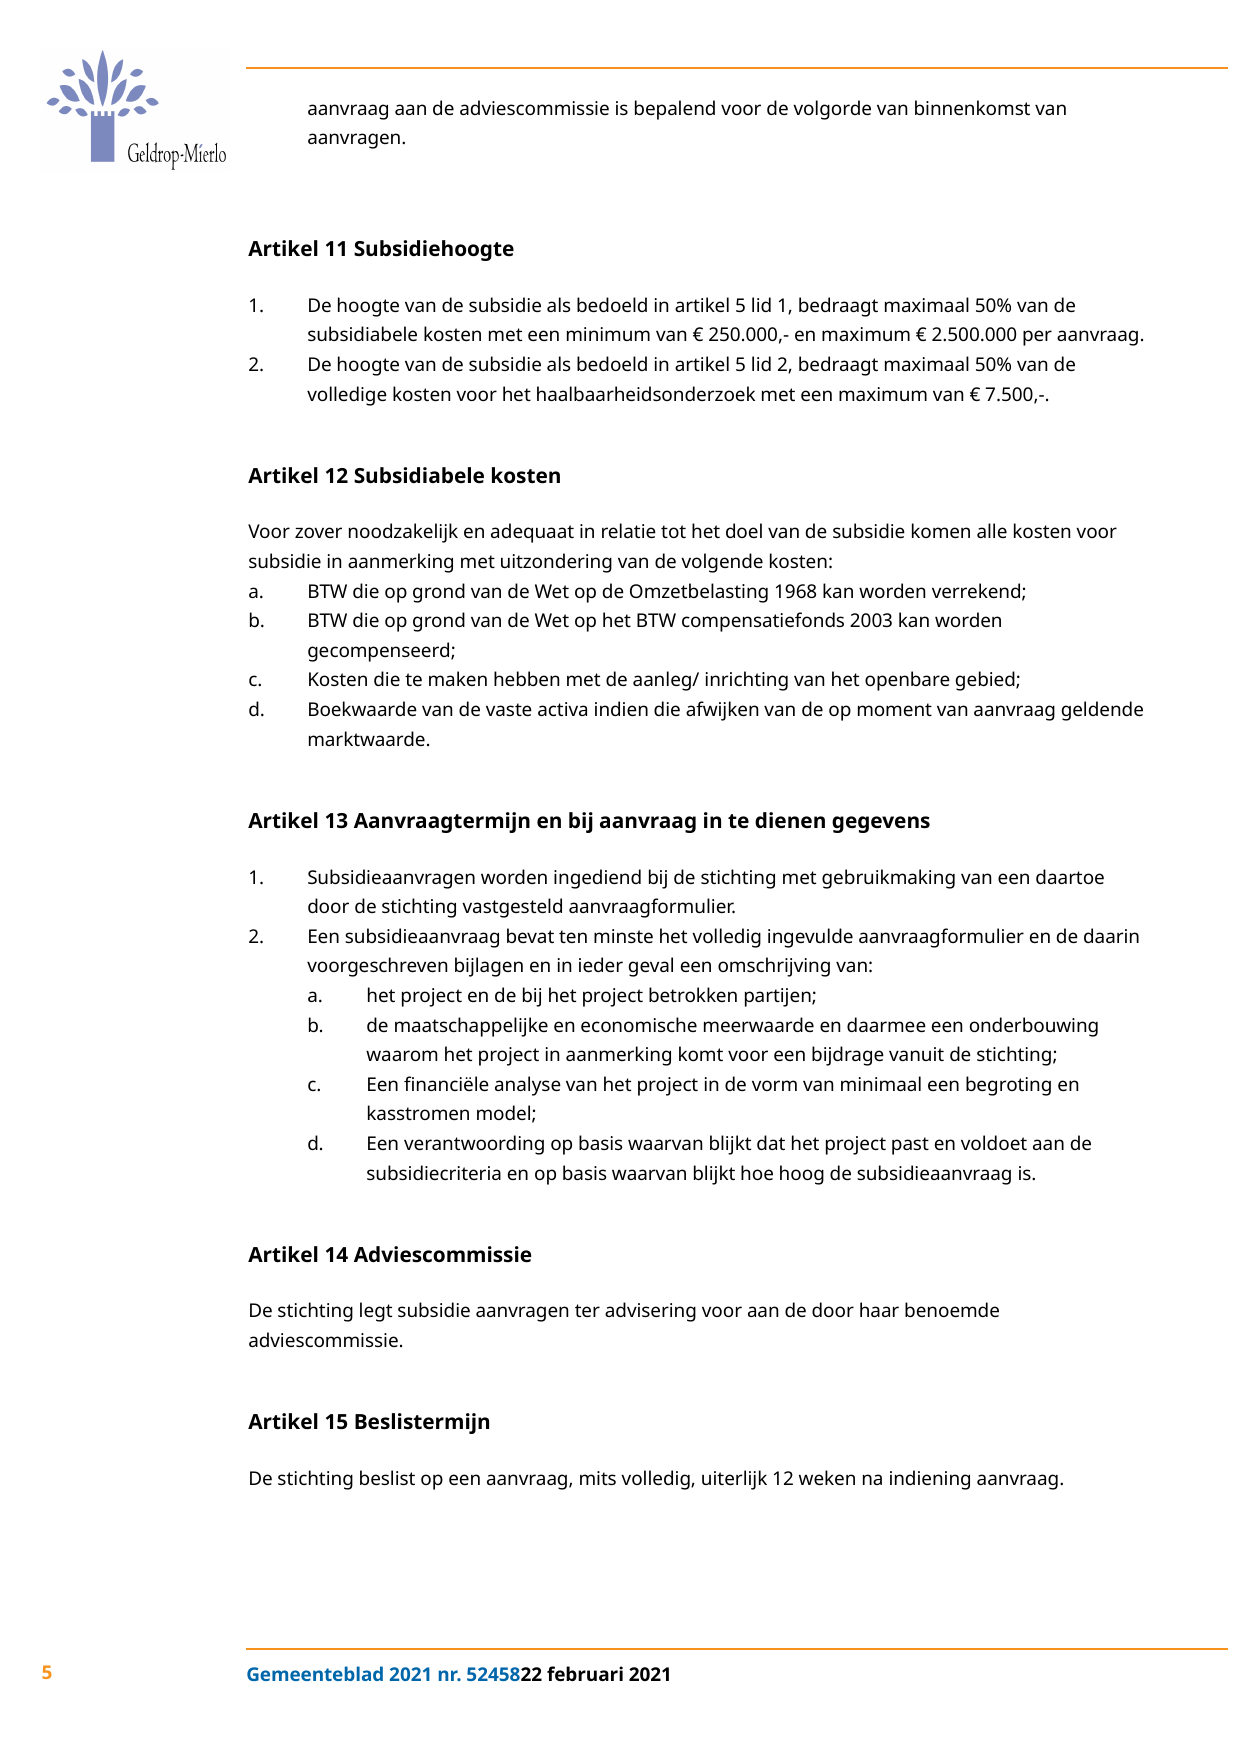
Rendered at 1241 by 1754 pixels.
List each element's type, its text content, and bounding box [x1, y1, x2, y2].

list BTW die op grond van de Wet op de Omzetbelasting 1968 kan worden verrekend; [248, 578, 1152, 604]
text Artikel 11 Subsidiehoogte [248, 234, 1152, 262]
list de maatschappelijke en economische meerwaarde en daarmee een onderbouwing waarom het project in aanmerking komt voor een bijdrage vanuit de stichting; [307, 1012, 1152, 1067]
text Artikel 13 Aanvraagtermijn en bij aanvraag in te dienen gegevens [248, 806, 1152, 834]
list Kosten die te maken hebben met de aanleg/ inrichting van het openbare gebied; [248, 667, 1152, 692]
list Een subsidieaanvraag bevat ten minste het volledig ingevulde aanvraagformulier en de daarin voorgeschreven bijlagen en in ieder geval een omschrijving van: [248, 923, 1152, 978]
list Een verantwoording op basis waarvan blijkt dat het project past en voldoet aan de subsidiecriteria en op basis waarvan blijkt hoe hoog de subsidieaanvraag is. [307, 1130, 1152, 1185]
list aanvraag aan de adviescommissie is bepalend voor de volgorde van binnenkomst van aanvragen. [248, 95, 1152, 150]
list Subsidieaanvragen worden ingediend bij de stichting met gebruikmaking van een daartoe door de stichting vastgesteld aanvraagformulier. [248, 864, 1152, 919]
text De stichting beslist op een aanvraag, mits volledig, uiterlijk 12 weken na indiening aanvraag. [248, 1465, 1152, 1491]
list Een financiële analyse van het project in de vorm van minimaal een begroting en kasstromen model; [307, 1071, 1152, 1126]
text Voor zover noodzakelijk en adequaat in relatie tot het doel van de subsidie komen alle kosten voor subsidie in aanmerking met uitzondering van de volgende kosten: [248, 519, 1152, 574]
list BTW die op grond van de Wet op het BTW compensatiefonds 2003 kan worden gecompenseerd; [248, 607, 1152, 663]
text Artikel 12 Subsidiabele kosten [248, 461, 1152, 489]
text Artikel 14 Adviescommissie [248, 1240, 1152, 1268]
list De hoogte van de subsidie als bedoeld in artikel 5 lid 1, bedraagt maximaal 50% van de subsidiabele kosten met een minimum van € 250.000,- en maximum € 2.500.000 per aanvraag. [248, 292, 1152, 347]
text De stichting legt subsidie aanvragen ter advisering voor aan de door haar benoemde adviescommissie. [248, 1298, 1152, 1353]
list het project en de bij het project betrokken partijen; [307, 982, 1152, 1008]
text Artikel 15 Beslistermijn [248, 1407, 1152, 1436]
list Boekwaarde van de vaste activa indien die afwijken van de op moment van aanvraag geldende marktwaarde. [248, 696, 1152, 752]
picture [41, 47, 231, 172]
list De hoogte van de subsidie als bedoeld in artikel 5 lid 2, bedraagt maximaal 50% van de volledige kosten voor het haalbaarheidsonderzoek met een maximum van € 7.500,-. [248, 351, 1152, 406]
